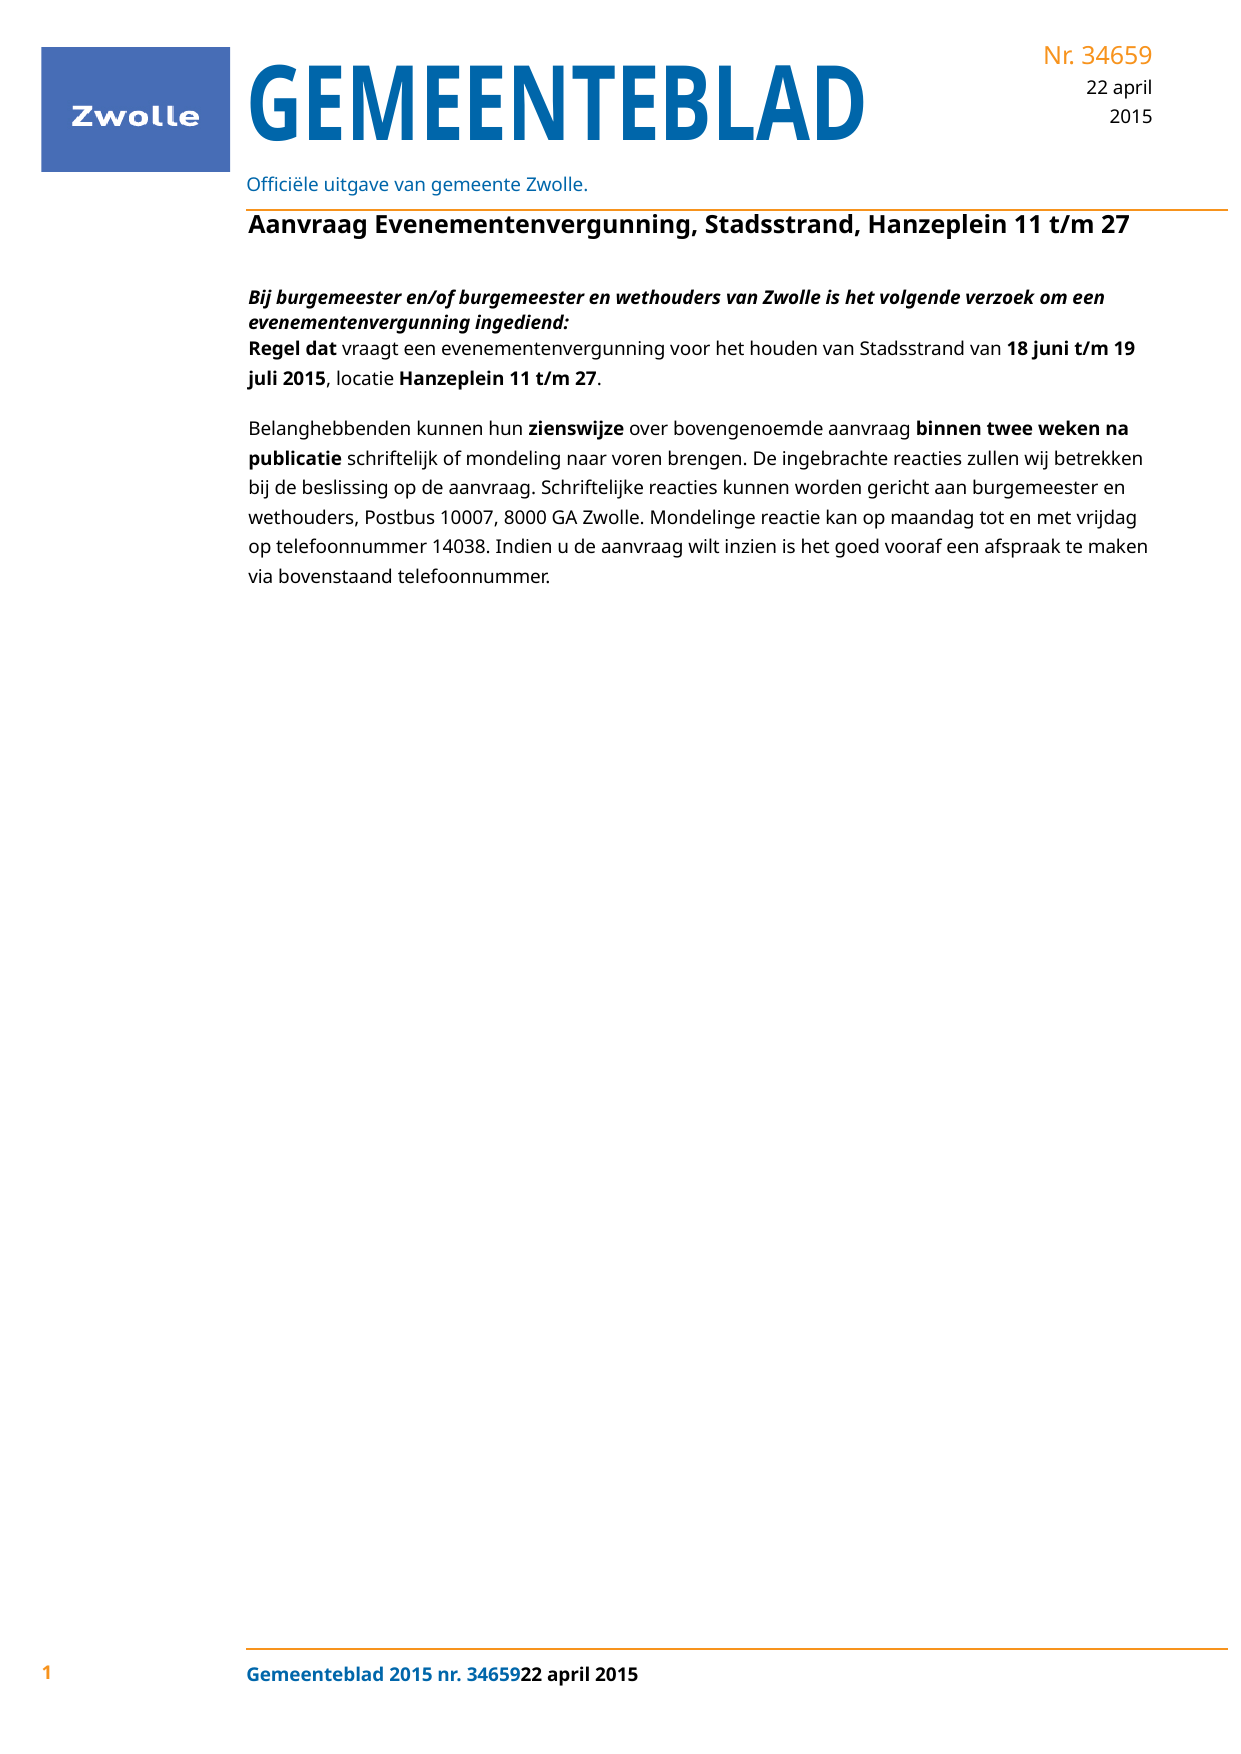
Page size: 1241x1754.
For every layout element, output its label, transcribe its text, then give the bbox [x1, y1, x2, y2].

text Aanvraag Evenementenvergunning, Stadsstrand, Hanzeplein 11 t/m 27 [248, 211, 1152, 241]
text Bij burgemeester en/of burgemeester en wethouders van Zwolle is het volgende verzoek om een evenementenvergunning ingediend: [248, 284, 1152, 335]
text Belanghebbenden kunnen hun zienswijze over bovengenoemde aanvraag binnen twee weken na publicatie schriftelijk of mondeling naar voren brengen. De ingebrachte reacties zullen wij betrekken bij de beslissing op de aanvraag. Schriftelijke reacties kunnen worden gericht aan burgemeester en wethouders, Postbus 10007, 8000 GA Zwolle. Mondelinge reactie kan op maandag tot en met vrijdag op telefoonnummer 14038. Indien u de aanvraag wilt inzien is het goed vooraf een afspraak te maken via bovenstaand telefoonnummer. [248, 415, 1152, 589]
picture [41, 47, 231, 172]
text Regel dat vraagt een evenementenvergunning voor het houden van Stadsstrand van 18 juni t/m 19 juli 2015, locatie Hanzeplein 11 t/m 27. [248, 335, 1152, 391]
